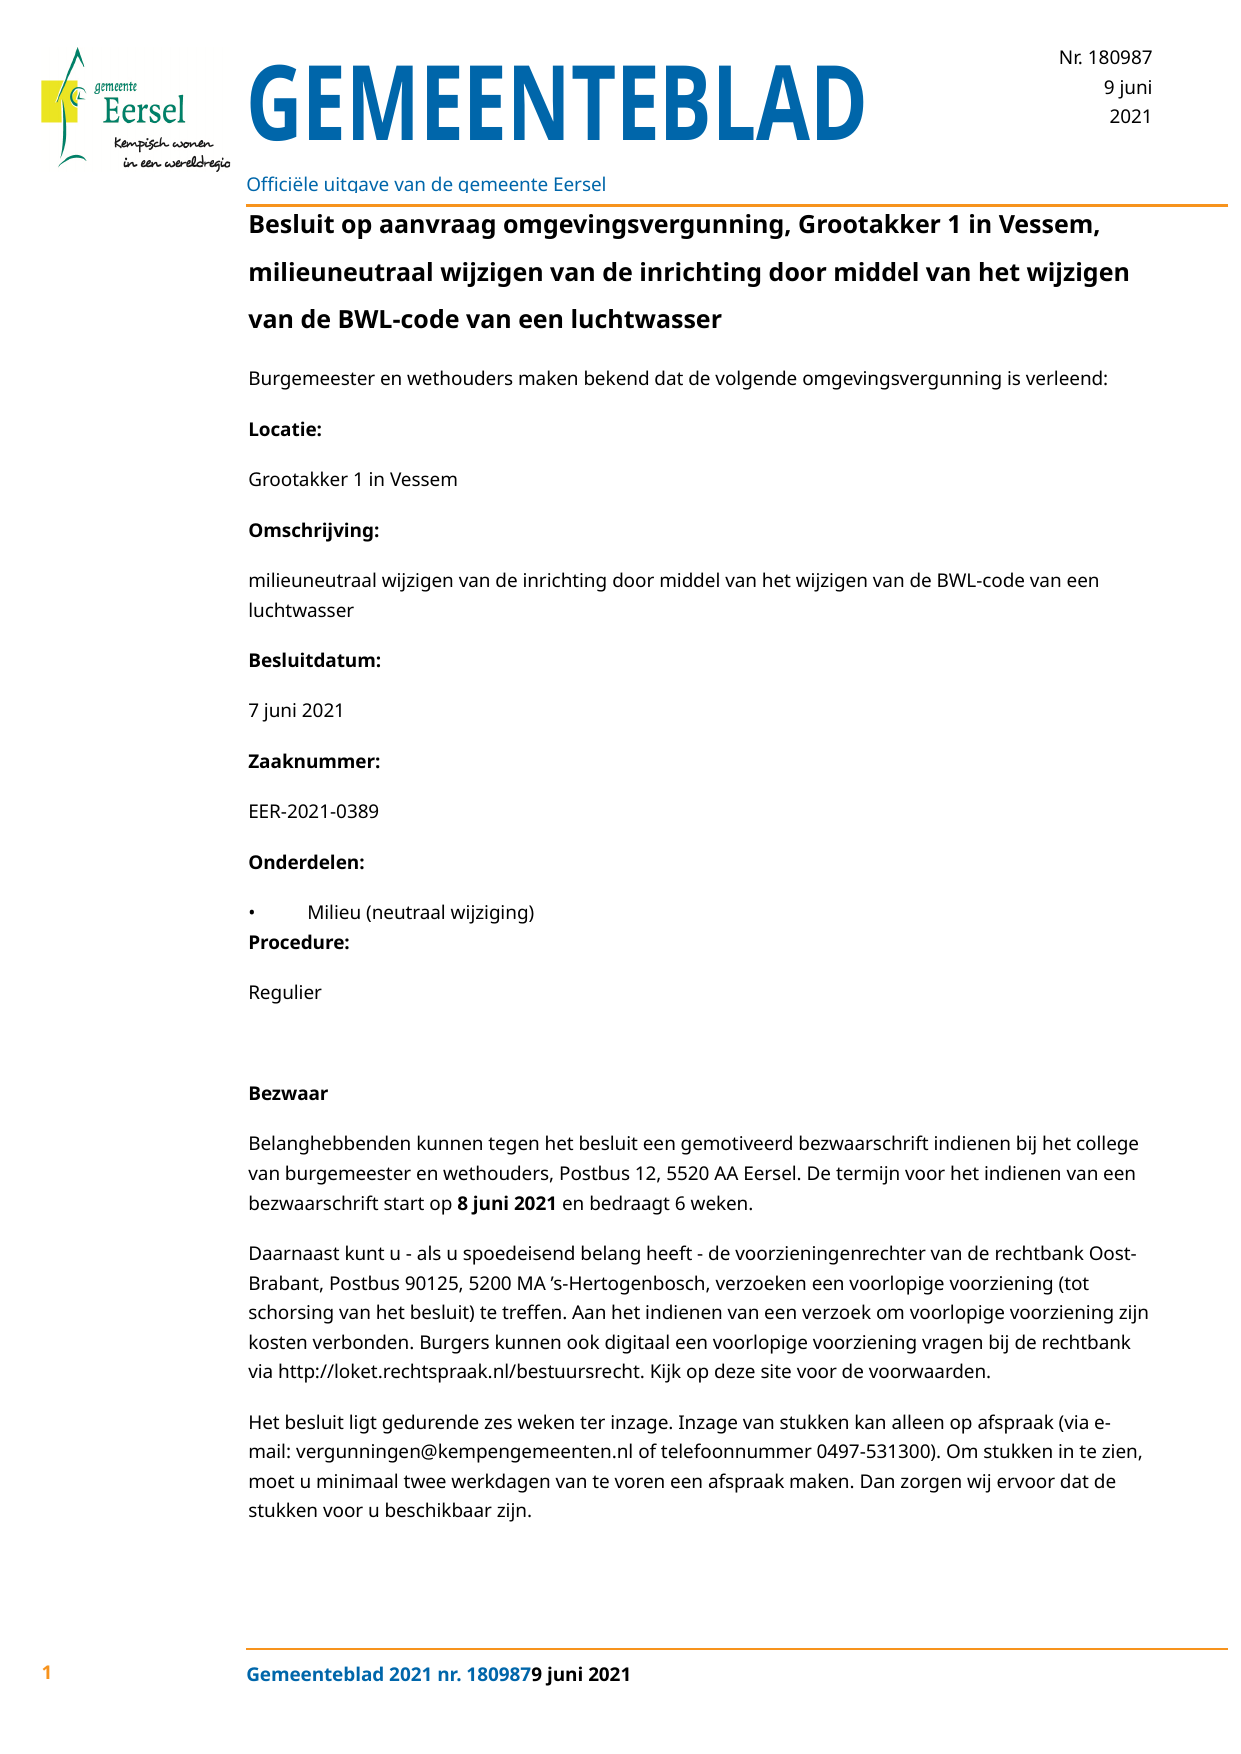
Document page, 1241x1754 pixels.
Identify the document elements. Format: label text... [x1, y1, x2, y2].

text Omschrijving: [248, 517, 1152, 542]
text 7 juni 2021 [248, 698, 1152, 723]
text Besluit op aanvraag omgevingsvergunning, Grootakker 1 in Vessem, milieuneutraal wijzigen van de inrichting door middel van het wijzigen van de BWL-code van een luchtwasser [248, 207, 1152, 336]
text Het besluit ligt gedurende zes weken ter inzage. Inzage van stukken kan alleen op afspraak (via e-mail: vergunningen@kempengemeenten.nl of telefoonnummer 0497-531300). Om stukken in te zien, moet u minimaal twee werkdagen van te voren een afspraak maken. Dan zorgen wij ervoor dat de stukken voor u beschikbaar zijn. [248, 1409, 1152, 1523]
text Daarnaast kunt u - als u spoedeisend belang heeft - de voorzieningenrechter van de rechtbank Oost-Brabant, Postbus 90125, 5200 MA ’s-Hertogenbosch, verzoeken een voorlopige voorziening (tot schorsing van het besluit) te treffen. Aan het indienen van een verzoek om voorlopige voorziening zijn kosten verbonden. Burgers kunnen ook digitaal een voorlopige voorziening vragen bij de rechtbank via http://loket.rechtspraak.nl/bestuursrecht. Kijk op deze site voor de voorwaarden. [248, 1240, 1152, 1384]
text Procedure: [248, 929, 1152, 954]
text Belanghebbenden kunnen tegen het besluit een gemotiveerd bezwaarschrift indienen bij het college van burgemeester en wethouders, Postbus 12, 5520 AA Eersel. De termijn voor het indienen van een bezwaarschrift start op 8 juni 2021 en bedraagt 6 weken. [248, 1131, 1152, 1215]
text Burgemeester en wethouders maken bekend dat de volgende omgevingsvergunning is verleend: [248, 366, 1152, 391]
text Zaaknummer: [248, 748, 1152, 774]
text milieuneutraal wijzigen van de inrichting door middel van het wijzigen van de BWL-code van een luchtwasser [248, 567, 1152, 622]
list Milieu (neutraal wijziging) [248, 899, 1152, 925]
text Locatie: [248, 416, 1152, 442]
picture [41, 47, 231, 172]
text Besluitdatum: [248, 647, 1152, 673]
text Bezwaar [248, 1080, 1152, 1106]
text Onderdelen: [248, 849, 1152, 874]
text Grootakker 1 in Vessem [248, 466, 1152, 492]
text EER-2021-0389 [248, 798, 1152, 824]
text Regulier [248, 979, 1152, 1005]
